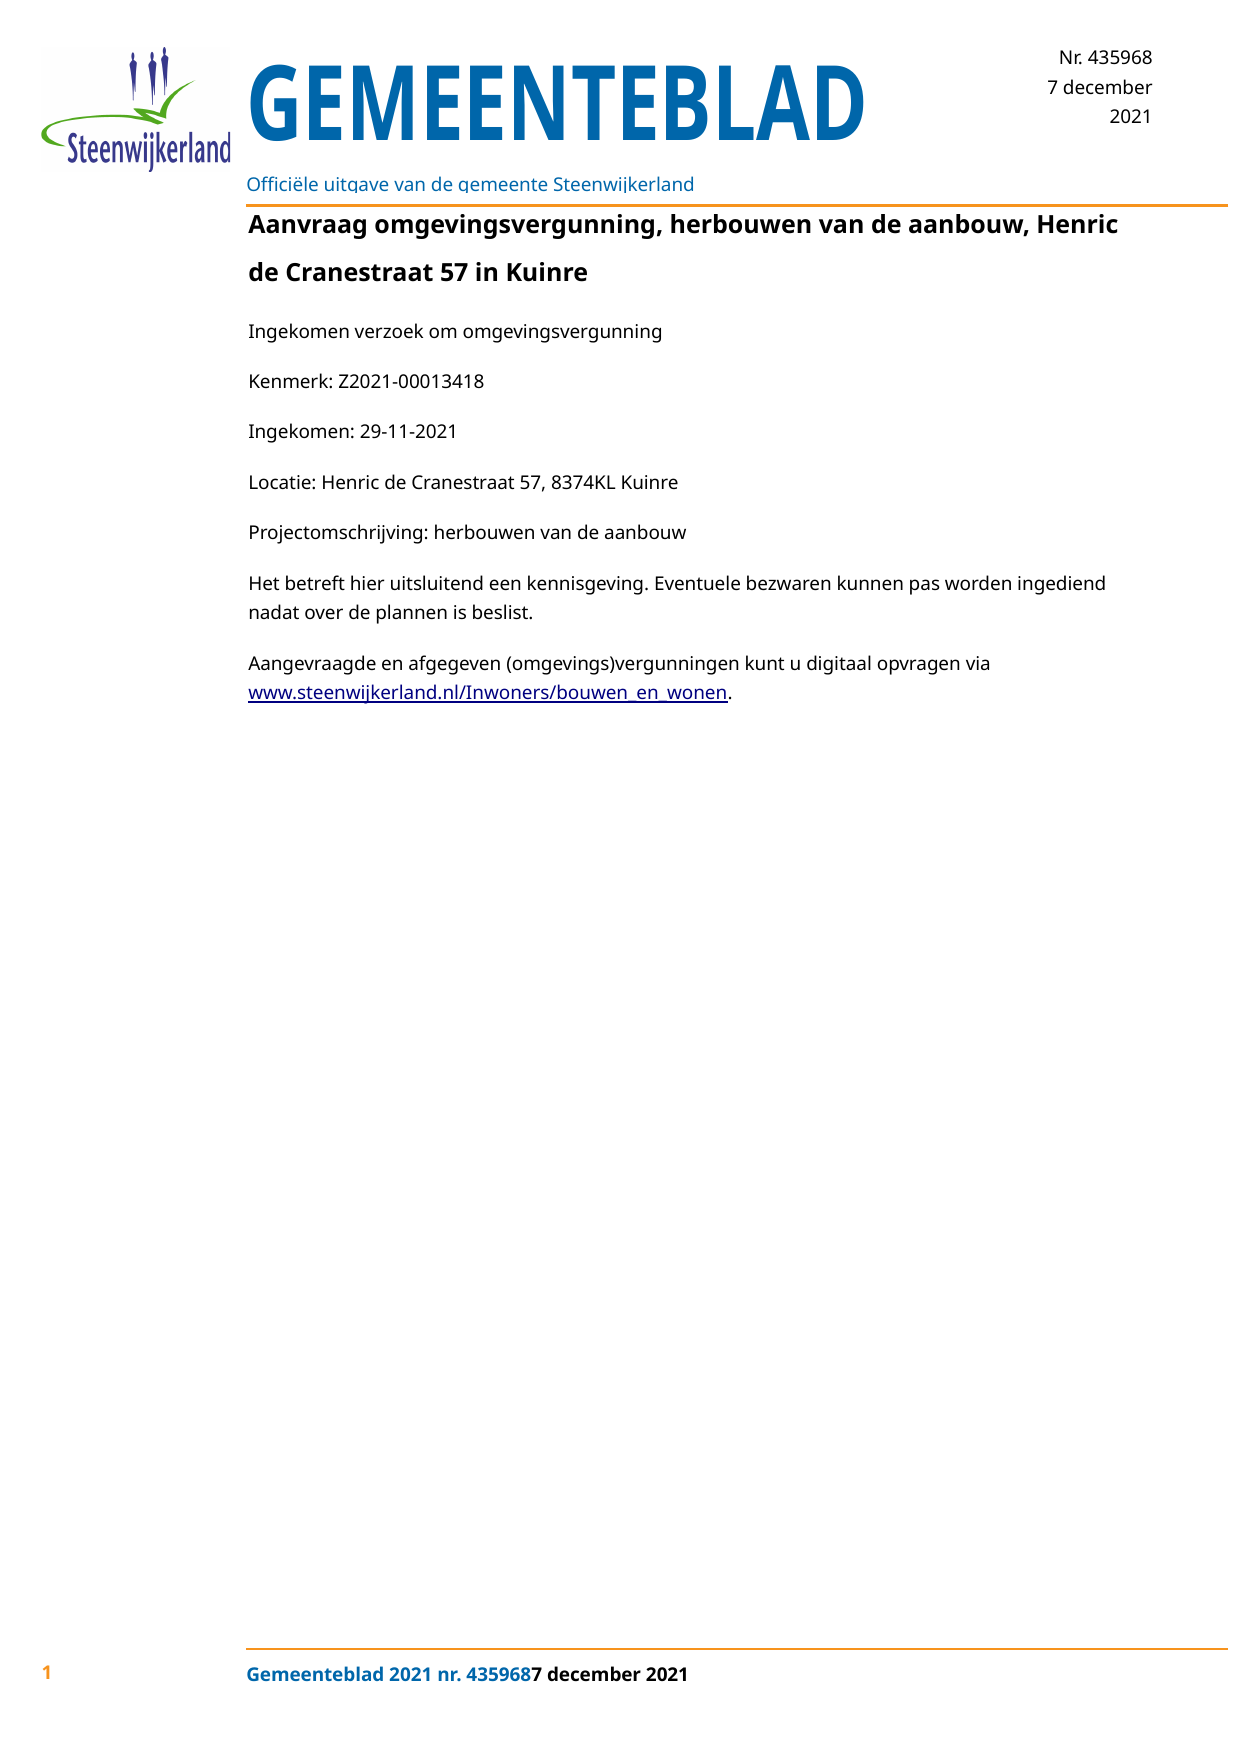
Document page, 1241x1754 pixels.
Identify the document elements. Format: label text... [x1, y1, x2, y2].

text Kenmerk: Z2021-00013418 [248, 368, 1152, 394]
text Ingekomen: 29-11-2021 [248, 419, 1152, 444]
text Locatie: Henric de Cranestraat 57, 8374KL Kuinre [248, 469, 1152, 495]
picture [41, 47, 231, 172]
text Aanvraag omgevingsvergunning, herbouwen van de aanbouw, Henric de Cranestraat 57 in Kuinre [248, 207, 1152, 288]
text Aangevraagde en afgegeven (omgevings)vergunningen kunt u digitaal opvragen via www.steenwijkerland.nl/Inwoners/bouwen_en_wonen. [248, 650, 1152, 705]
text Het betreft hier uitsluitend een kennisgeving. Eventuele bezwaren kunnen pas worden ingediend nadat over de plannen is beslist. [248, 570, 1152, 625]
text Ingekomen verzoek om omgevingsvergunning [248, 318, 1152, 344]
text Projectomschrijving: herbouwen van de aanbouw [248, 519, 1152, 545]
